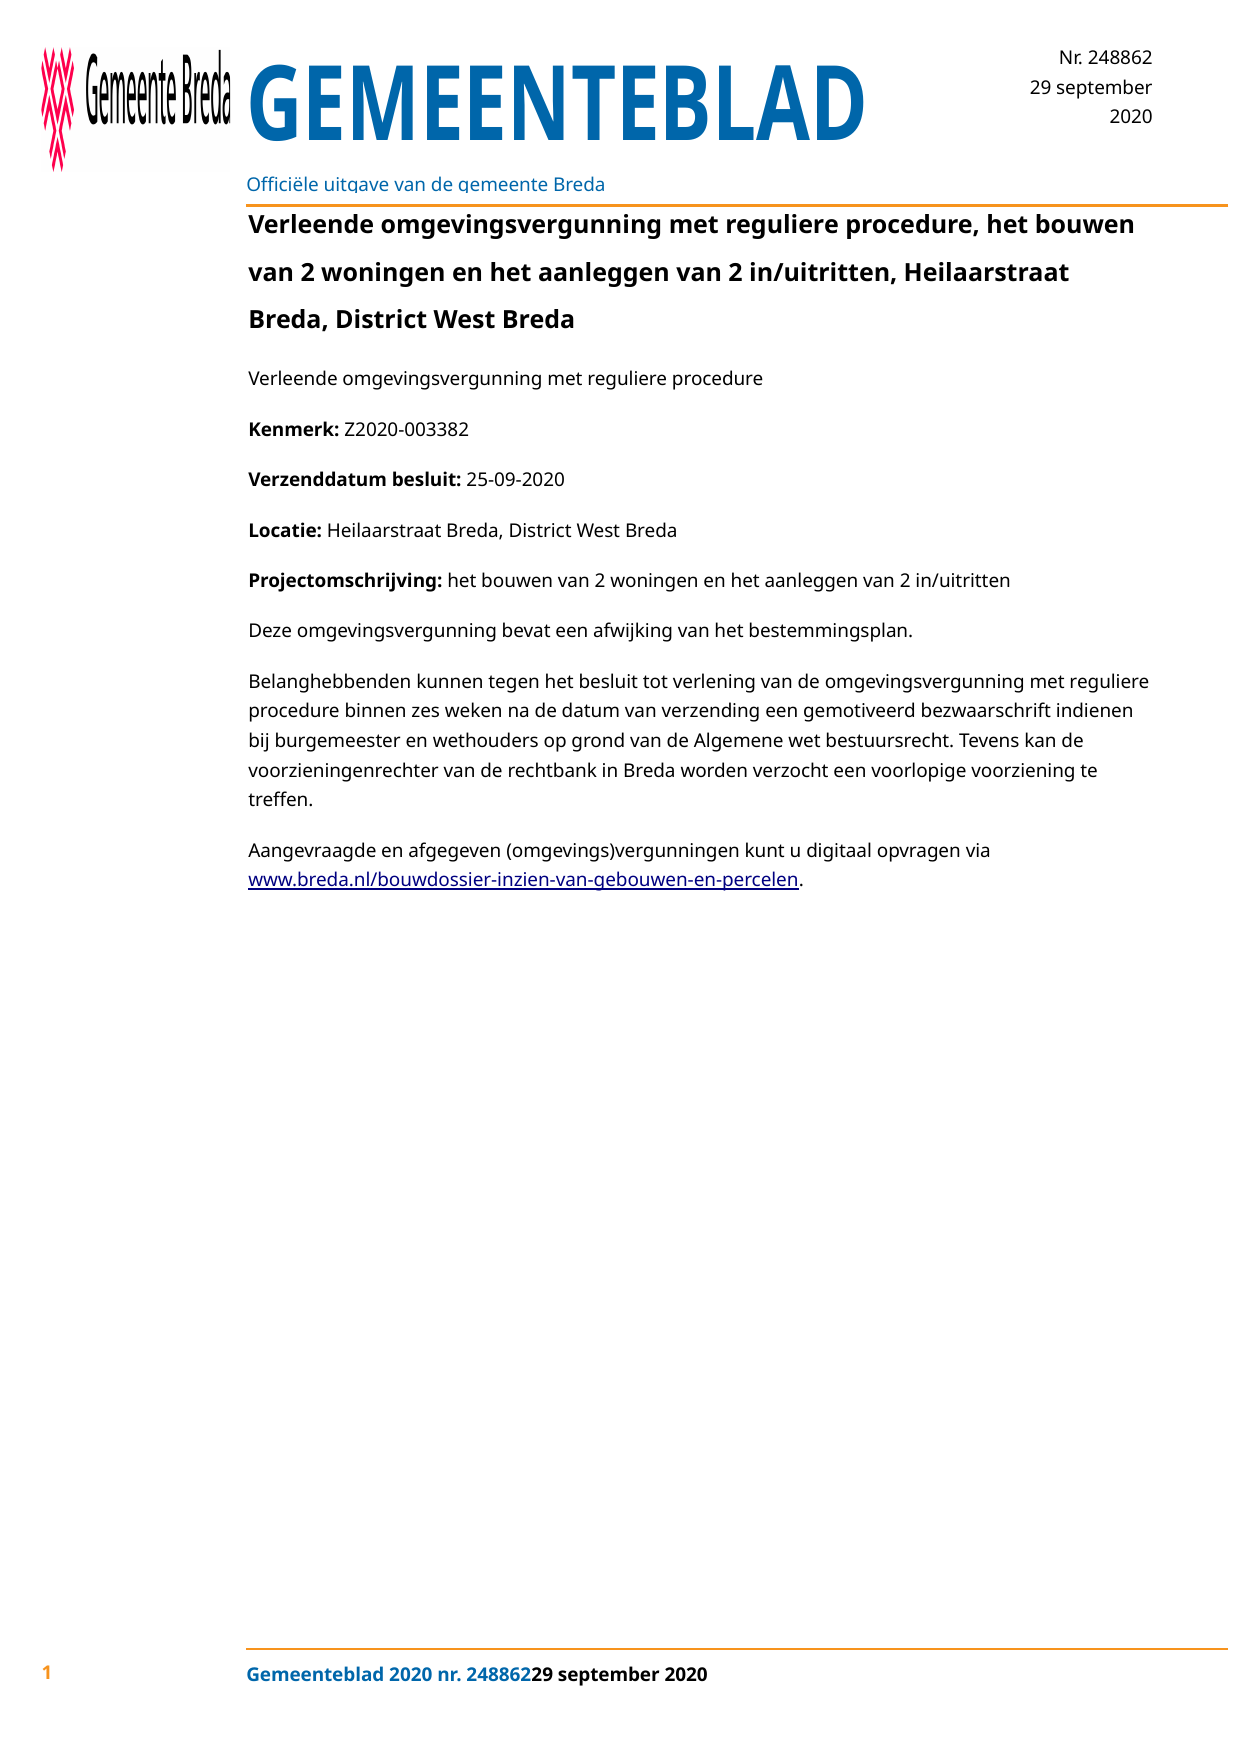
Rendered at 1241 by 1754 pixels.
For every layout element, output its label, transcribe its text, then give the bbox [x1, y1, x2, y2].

text Projectomschrijving: het bouwen van 2 woningen en het aanleggen van 2 in/uitritten [248, 567, 1152, 593]
text Aangevraagde en afgegeven (omgevings)vergunningen kunt u digitaal opvragen via www.breda.nl/bouwdossier-inzien-van-gebouwen-en-percelen. [248, 837, 1152, 892]
text Verzenddatum besluit: 25-09-2020 [248, 466, 1152, 492]
picture [41, 47, 231, 172]
text Belanghebbenden kunnen tegen het besluit tot verlening van de omgevingsvergunning met reguliere procedure binnen zes weken na de datum van verzending een gemotiveerd bezwaarschrift indienen bij burgemeester en wethouders op grond van de Algemene wet bestuursrecht. Tevens kan de voorzieningenrechter van de rechtbank in Breda worden verzocht een voorlopige voorziening te treffen. [248, 668, 1152, 812]
text Locatie: Heilaarstraat Breda, District West Breda [248, 517, 1152, 542]
text Kenmerk: Z2020-003382 [248, 416, 1152, 442]
text Verleende omgevingsvergunning met reguliere procedure [248, 366, 1152, 391]
text Deze omgevingsvergunning bevat een afwijking van het bestemmingsplan. [248, 618, 1152, 643]
text Verleende omgevingsvergunning met reguliere procedure, het bouwen van 2 woningen en het aanleggen van 2 in/uitritten, Heilaarstraat Breda, District West Breda [248, 207, 1152, 336]
